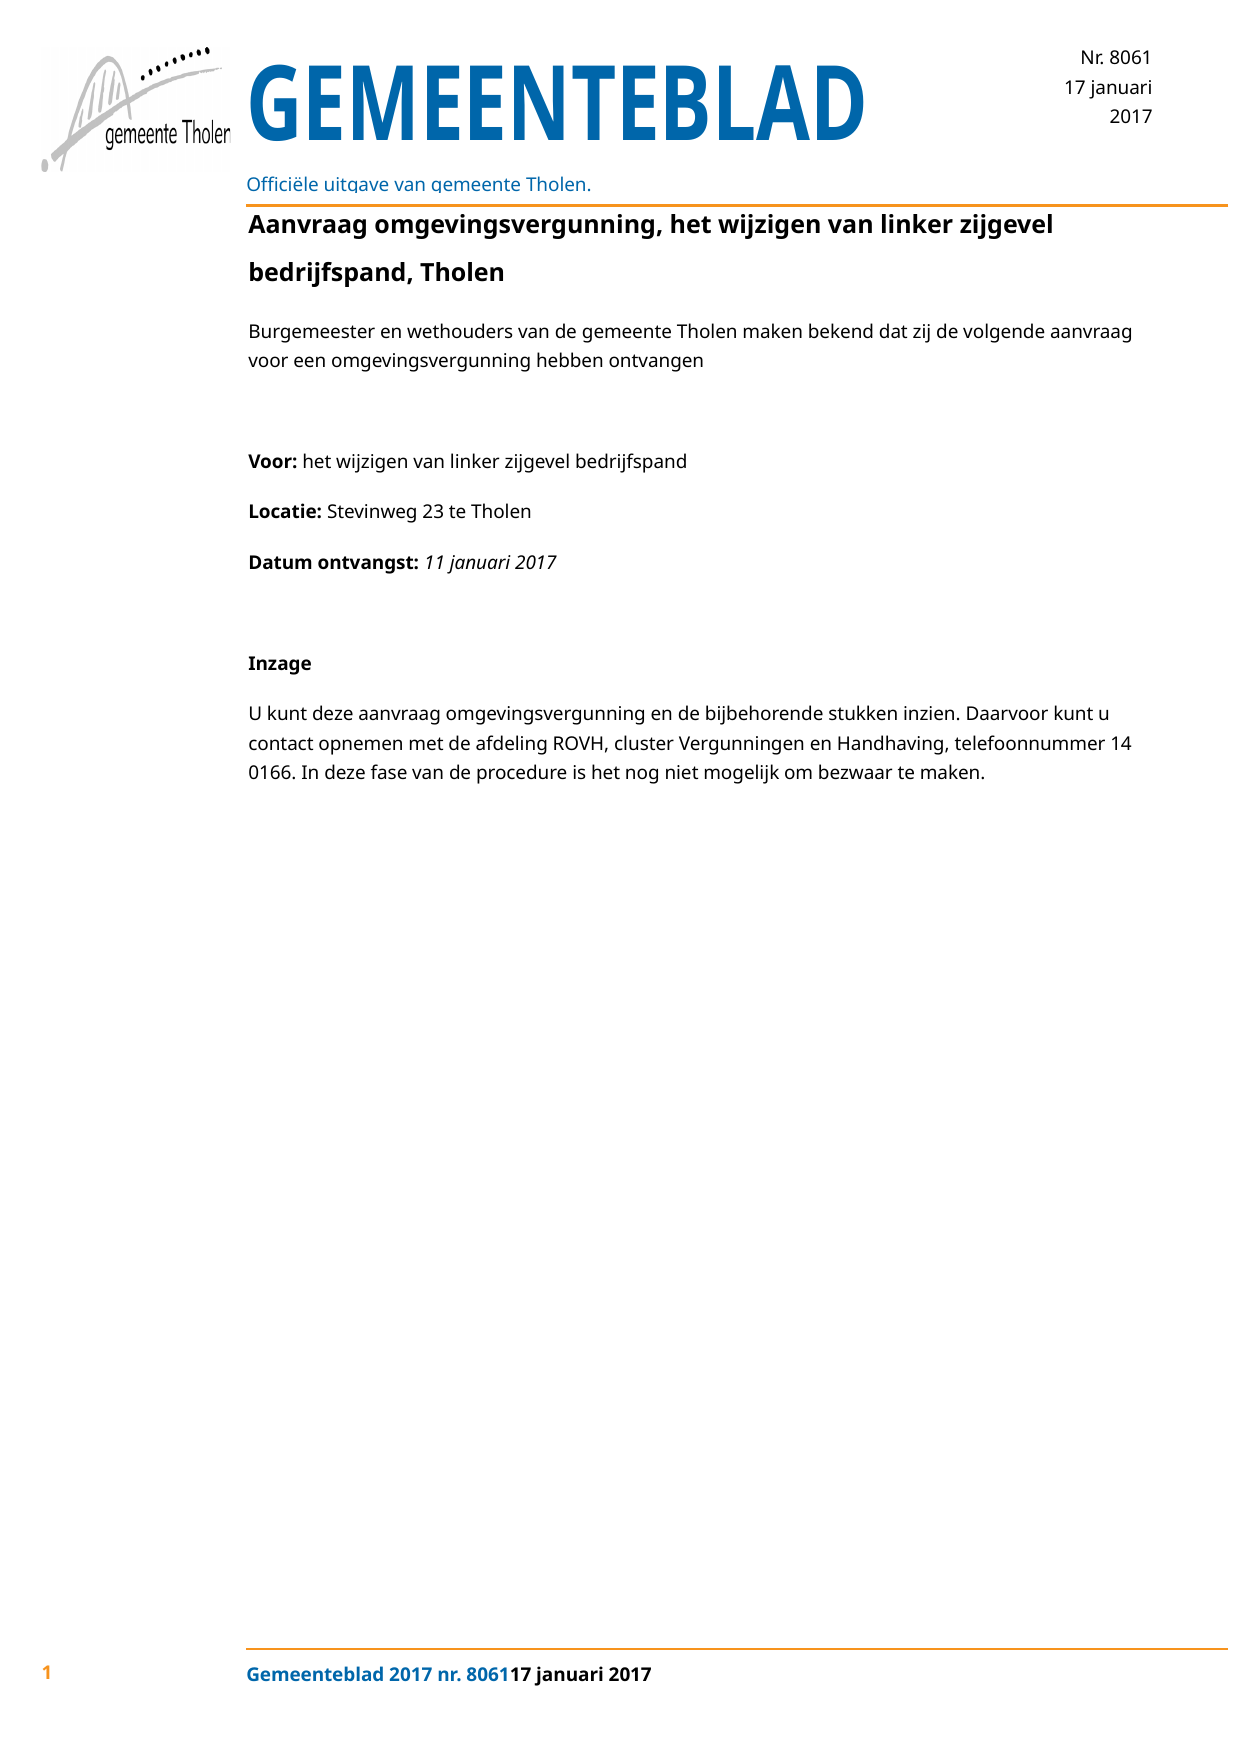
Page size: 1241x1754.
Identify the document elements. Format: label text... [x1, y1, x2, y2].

text Aanvraag omgevingsvergunning, het wijzigen van linker zijgevel bedrijfspand, Tholen [248, 207, 1152, 288]
text Inzage [248, 650, 1152, 676]
picture [41, 47, 231, 172]
text Locatie: Stevinweg 23 te Tholen [248, 499, 1152, 524]
text Datum ontvangst: 11 januari 2017 [248, 549, 1152, 575]
text U kunt deze aanvraag omgevingsvergunning en de bijbehorende stukken inzien. Daarvoor kunt u contact opnemen met de afdeling ROVH, cluster Vergunningen en Handhaving, telefoonnummer 14 0166. In deze fase van de procedure is het nog niet mogelijk om bezwaar te maken. [248, 700, 1152, 785]
text Burgemeester en wethouders van de gemeente Tholen maken bekend dat zij de volgende aanvraag voor een omgevingsvergunning hebben ontvangen [248, 318, 1152, 373]
text Voor: het wijzigen van linker zijgevel bedrijfspand [248, 448, 1152, 474]
